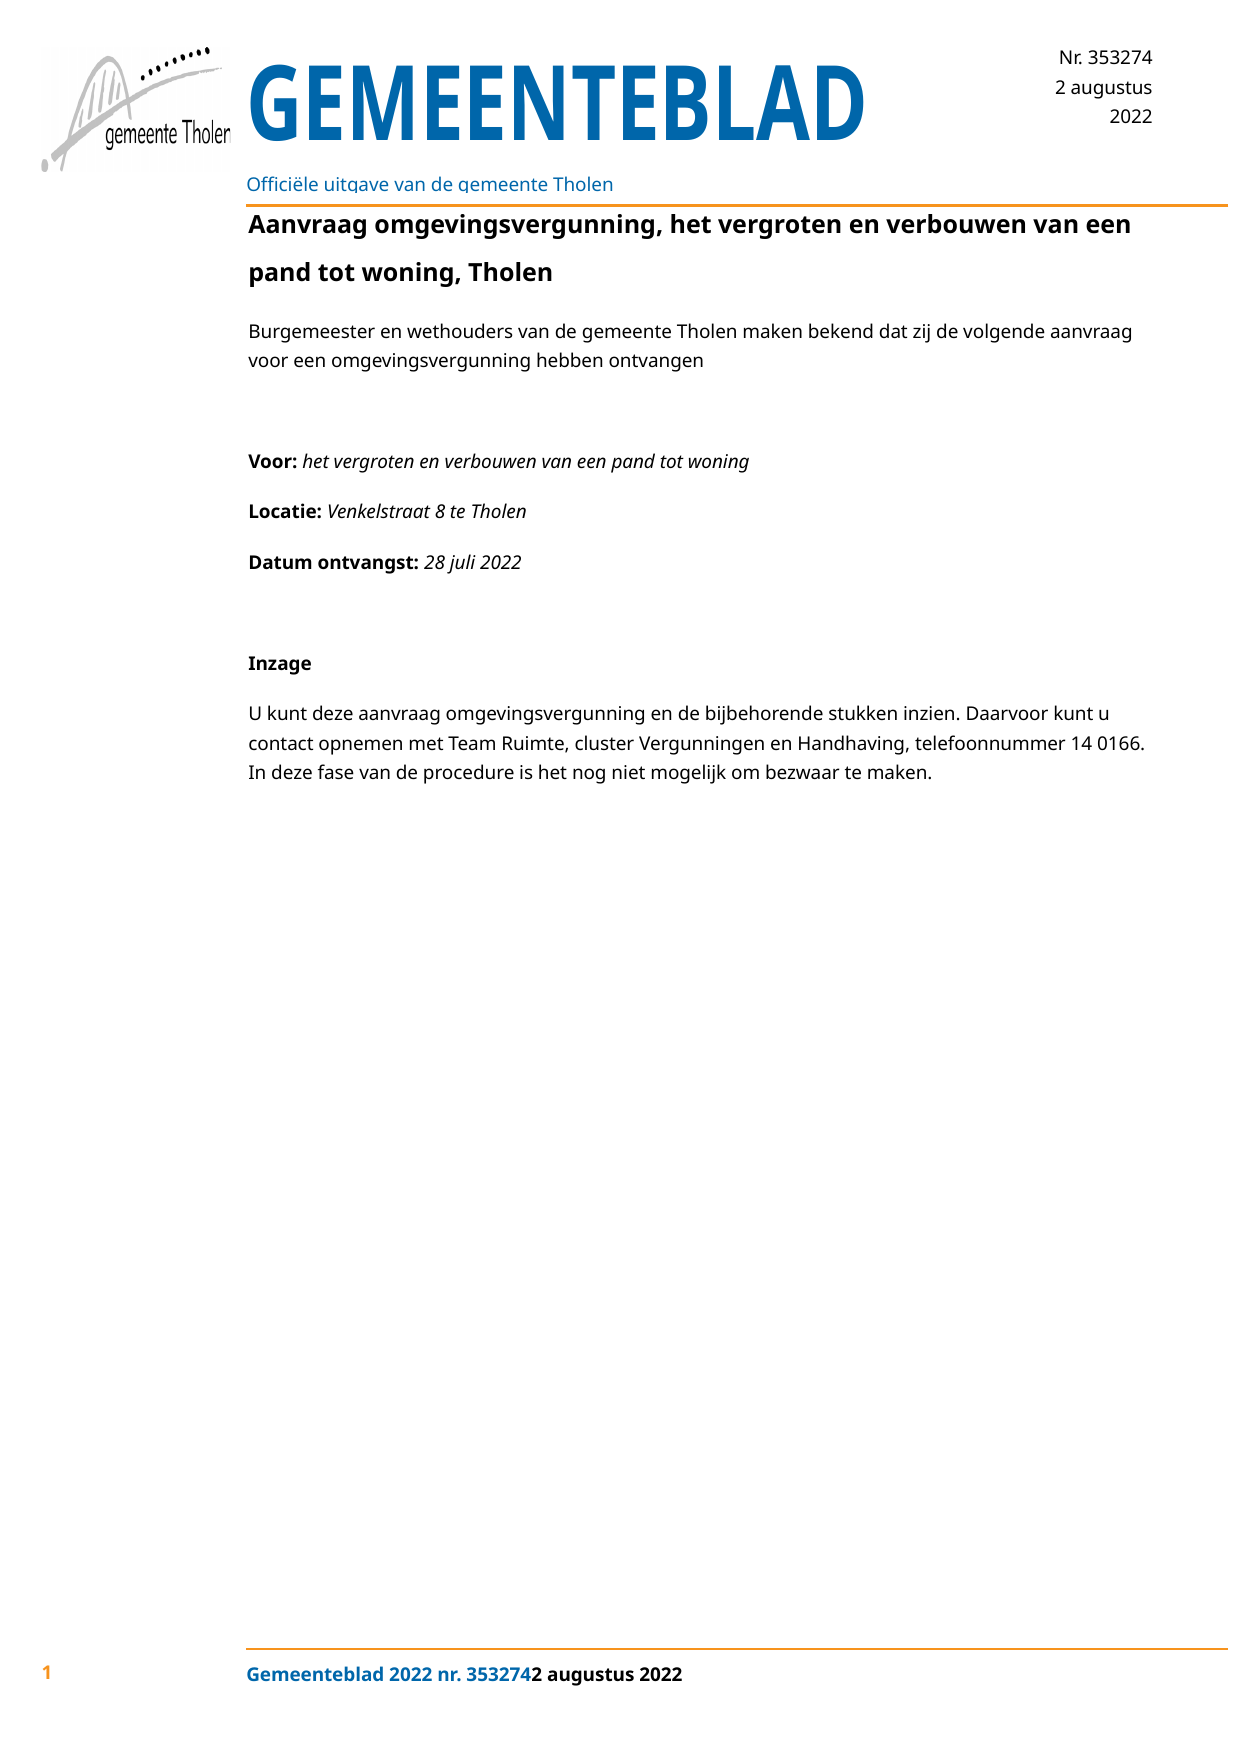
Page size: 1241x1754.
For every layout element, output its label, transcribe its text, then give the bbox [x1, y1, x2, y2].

text Locatie: Venkelstraat 8 te Tholen [248, 499, 1152, 524]
text Inzage [248, 650, 1152, 676]
picture [41, 47, 231, 172]
text Burgemeester en wethouders van de gemeente Tholen maken bekend dat zij de volgende aanvraag voor een omgevingsvergunning hebben ontvangen [248, 318, 1152, 373]
text Datum ontvangst: 28 juli 2022 [248, 549, 1152, 575]
text U kunt deze aanvraag omgevingsvergunning en de bijbehorende stukken inzien. Daarvoor kunt u contact opnemen met Team Ruimte, cluster Vergunningen en Handhaving, telefoonnummer 14 0166. In deze fase van de procedure is het nog niet mogelijk om bezwaar te maken. [248, 700, 1152, 785]
text Aanvraag omgevingsvergunning, het vergroten en verbouwen van een pand tot woning, Tholen [248, 207, 1152, 288]
text Voor: het vergroten en verbouwen van een pand tot woning [248, 448, 1152, 474]
